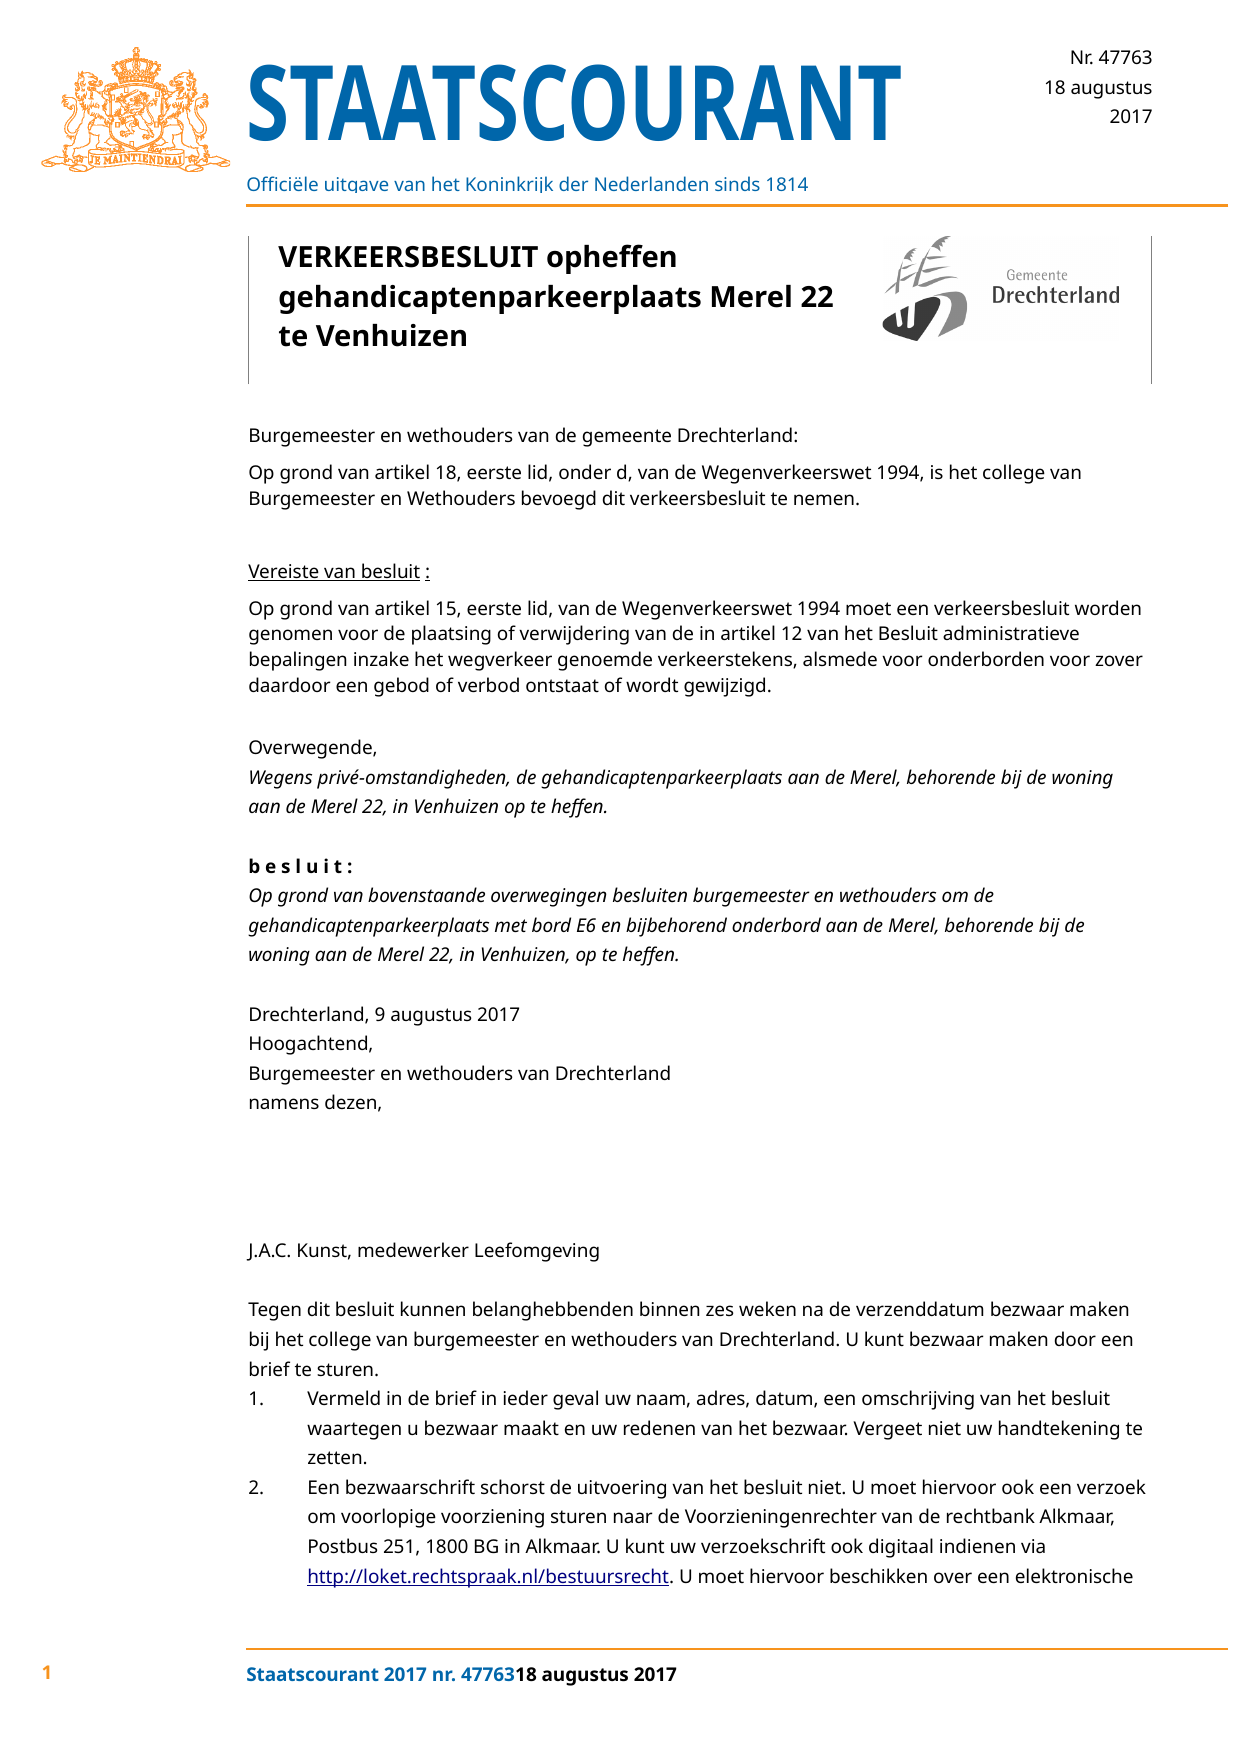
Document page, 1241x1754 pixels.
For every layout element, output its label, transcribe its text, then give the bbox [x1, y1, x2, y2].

table_header [850, 236, 1151, 384]
text Tegen dit besluit kunnen belanghebbenden binnen zes weken na de verzenddatum bezwaar maken bij het college van burgemeester en wethouders van Drechterland. U kunt bezwaar maken door een brief te sturen. [248, 1297, 1152, 1382]
text Hoogachtend, [248, 1030, 1152, 1056]
text Overwegende, [248, 734, 1152, 760]
text J.A.C. Kunst, medewerker Leefomgeving [248, 1237, 1152, 1263]
picture [41, 47, 231, 172]
text Burgemeester en wethouders van Drechterland [248, 1060, 1152, 1086]
text Vereiste van besluit : [248, 558, 1152, 584]
table_header VERKEERSBESLUIT opheffen gehandicaptenparkeerplaats Merel 22 te Venhuizen [249, 236, 850, 384]
picture [882, 236, 1119, 341]
list Vermeld in de brief in ieder geval uw naam, adres, datum, een omschrijving van het besluit waartegen u bezwaar maakt en uw redenen van het bezwaar. Vergeet niet uw handtekening te zetten. [248, 1385, 1152, 1470]
text Op grond van bovenstaande overwegingen besluiten burgemeester en wethouders om de gehandicaptenparkeerplaats met bord E6 en bijbehorend onderbord aan de Merel, behorende bij de woning aan de Merel 22, in Venhuizen, op te heffen. [248, 882, 1152, 967]
text Wegens privé-omstandigheden, de gehandicaptenparkeerplaats aan de Merel, behorende bij de woning aan de Merel 22, in Venhuizen op te heffen. [248, 764, 1152, 819]
text Drechterland, 9 augustus 2017 [248, 1001, 1152, 1027]
list Een bezwaarschrift schorst de uitvoering van het besluit niet. U moet hiervoor ook een verzoek om voorlopige voorziening sturen naar de Voorzieningenrechter van de rechtbank Alkmaar, Postbus 251, 1800 BG in Alkmaar. U kunt uw verzoekschrift ook digitaal indienen via http://loket.rechtspraak.nl/bestuursrecht. U moet hiervoor beschikken over een elektronische [248, 1474, 1152, 1589]
text Op grond van artikel 15, eerste lid, van de Wegenverkeerswet 1994 moet een verkeersbesluit worden genomen voor de plaatsing of verwijdering van de in artikel 12 van het Besluit administratieve bepalingen inzake het wegverkeer genoemde verkeerstekens, alsmede voor onderborden voor zover daardoor een gebod of verbod ontstaat of wordt gewijzigd. [248, 595, 1152, 698]
text Burgemeester en wethouders van de gemeente Drechterland: [248, 422, 1152, 448]
text namens dezen, [248, 1089, 1152, 1115]
text b e s l u i t : [248, 853, 1152, 879]
text Op grond van artikel 18, eerste lid, onder d, van de Wegenverkeerswet 1994, is het college van Burgemeester en Wethouders bevoegd dit verkeersbesluit te nemen. [248, 459, 1152, 510]
